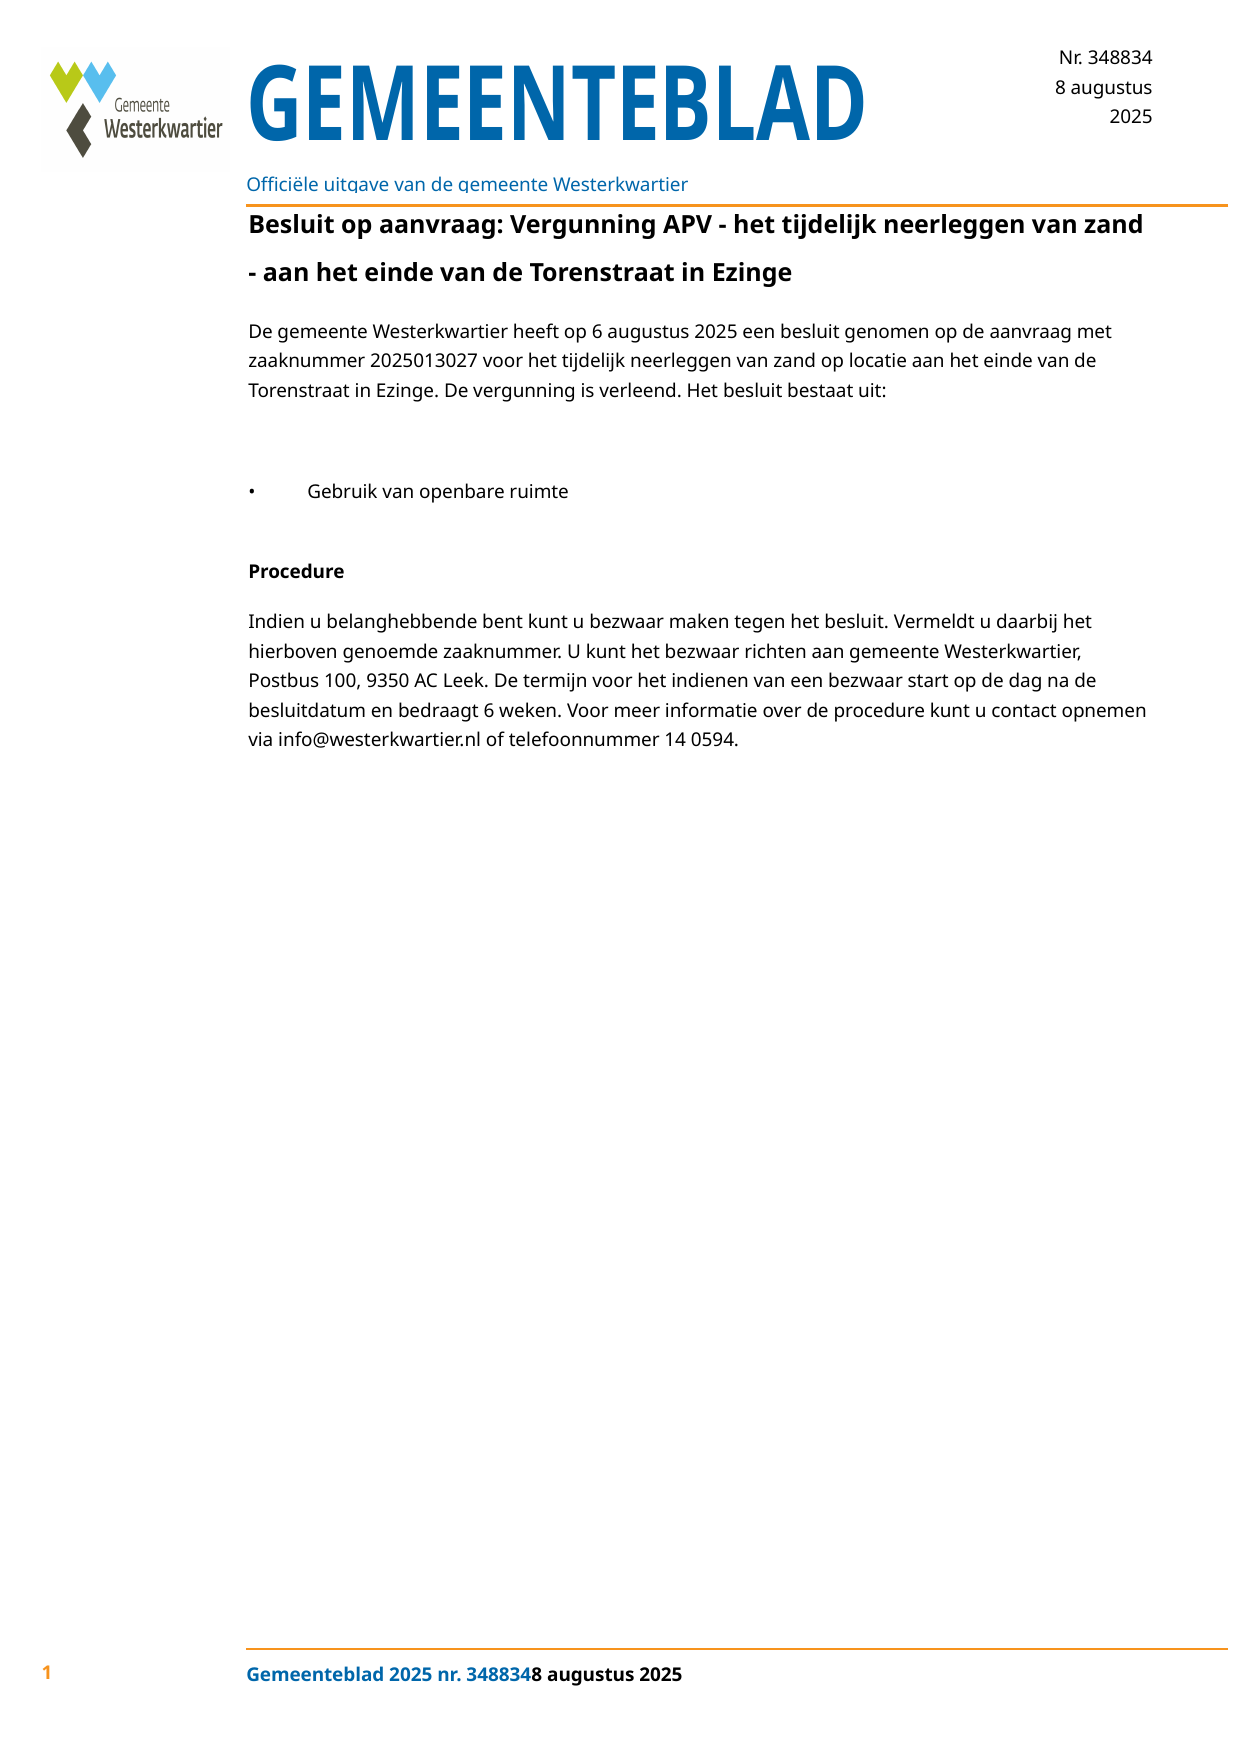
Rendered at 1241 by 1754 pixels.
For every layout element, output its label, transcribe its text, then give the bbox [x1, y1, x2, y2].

picture [41, 47, 231, 172]
list Gebruik van openbare ruimte [248, 478, 1152, 504]
text Indien u belanghebbende bent kunt u bezwaar maken tegen het besluit. Vermeldt u daarbij het hierboven genoemde zaaknummer. U kunt het bezwaar richten aan gemeente Westerkwartier, Postbus 100, 9350 AC Leek. De termijn voor het indienen van een bezwaar start op de dag na de besluitdatum en bedraagt 6 weken. Voor meer informatie over de procedure kunt u contact opnemen via info@westerkwartier.nl of telefoonnummer 14 0594. [248, 608, 1152, 752]
text De gemeente Westerkwartier heeft op 6 augustus 2025 een besluit genomen op de aanvraag met zaaknummer 2025013027 voor het tijdelijk neerleggen van zand op locatie aan het einde van de Torenstraat in Ezinge. De vergunning is verleend. Het besluit bestaat uit: [248, 318, 1152, 403]
text Besluit op aanvraag: Vergunning APV - het tijdelijk neerleggen van zand - aan het einde van de Torenstraat in Ezinge [248, 207, 1152, 288]
text Procedure [248, 558, 1152, 584]
